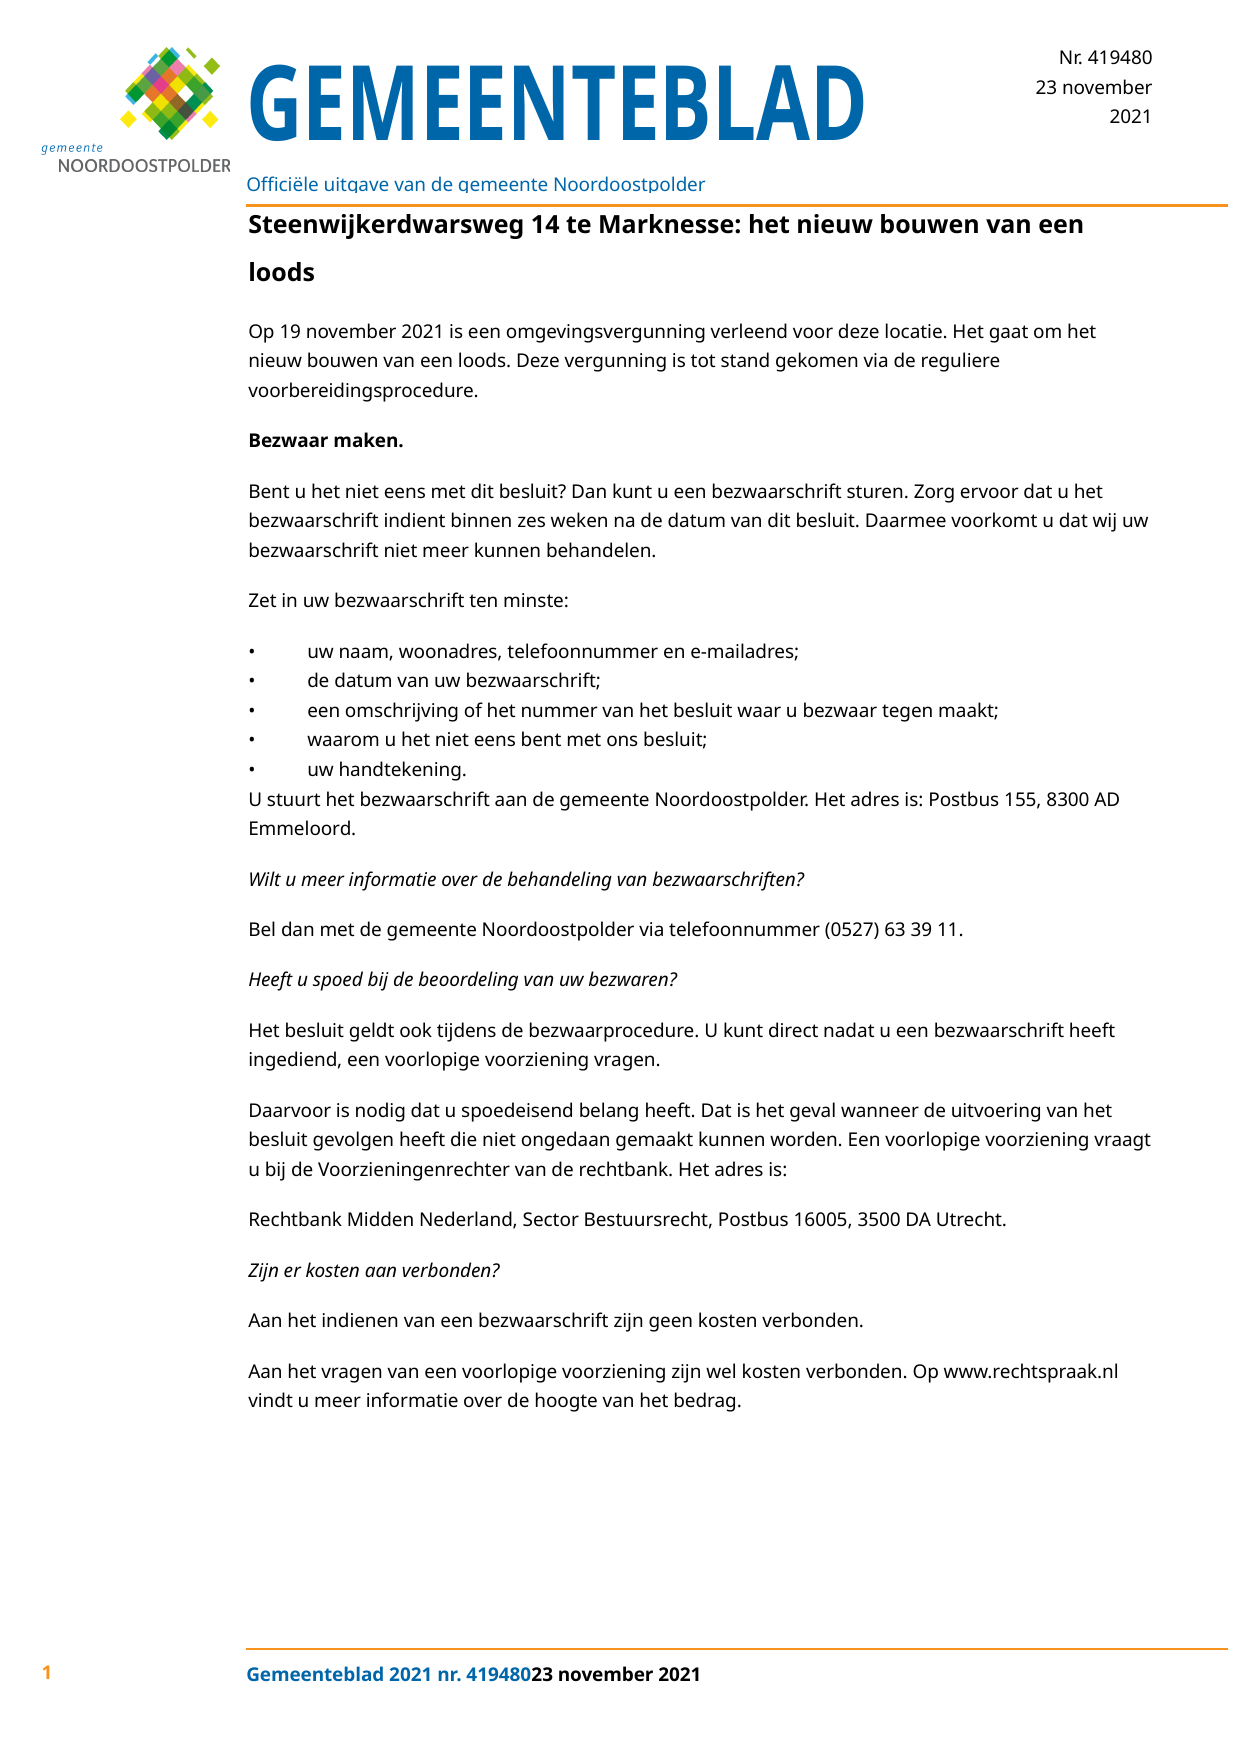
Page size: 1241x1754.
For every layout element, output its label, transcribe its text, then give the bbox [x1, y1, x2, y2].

text Bel dan met de gemeente Noordoostpolder via telefoonnummer (0527) 63 39 11. [248, 916, 1152, 942]
text Zijn er kosten aan verbonden? [248, 1257, 1152, 1283]
text Steenwijkerdwarsweg 14 te Marknesse: het nieuw bouwen van een loods [248, 207, 1152, 288]
text Bezwaar maken. [248, 427, 1152, 453]
text Heeft u spoed bij de beoordeling van uw bezwaren? [248, 967, 1152, 992]
list de datum van uw bezwaarschrift; [248, 667, 1152, 693]
text U stuurt het bezwaarschrift aan de gemeente Noordoostpolder. Het adres is: Postbus 155, 8300 AD Emmeloord. [248, 786, 1152, 841]
text Wilt u meer informatie over de behandeling van bezwaarschriften? [248, 866, 1152, 892]
text Rechtbank Midden Nederland, Sector Bestuursrecht, Postbus 16005, 3500 DA Utrecht. [248, 1207, 1152, 1232]
text Zet in uw bezwaarschrift ten minste: [248, 587, 1152, 613]
list uw handtekening. [248, 756, 1152, 782]
text Bent u het niet eens met dit besluit? Dan kunt u een bezwaarschrift sturen. Zorg ervoor dat u het bezwaarschrift indient binnen zes weken na de datum van dit besluit. Daarmee voorkomt u dat wij uw bezwaarschrift niet meer kunnen behandelen. [248, 478, 1152, 563]
text Het besluit geldt ook tijdens de bezwaarprocedure. U kunt direct nadat u een bezwaarschrift heeft ingediend, een voorlopige voorziening vragen. [248, 1017, 1152, 1072]
picture [41, 47, 231, 172]
text Op 19 november 2021 is een omgevingsvergunning verleend voor deze locatie. Het gaat om het nieuw bouwen van een loods. Deze vergunning is tot stand gekomen via de reguliere voorbereidingsprocedure. [248, 318, 1152, 403]
list waarom u het niet eens bent met ons besluit; [248, 727, 1152, 752]
text Aan het vragen van een voorlopige voorziening zijn wel kosten verbonden. Op www.rechtspraak.nl vindt u meer informatie over de hoogte van het bedrag. [248, 1358, 1152, 1413]
text Daarvoor is nodig dat u spoedeisend belang heeft. Dat is het geval wanneer de uitvoering van het besluit gevolgen heeft die niet ongedaan gemaakt kunnen worden. Een voorlopige voorziening vraagt u bij de Voorzieningenrechter van de rechtbank. Het adres is: [248, 1097, 1152, 1182]
text Aan het indienen van een bezwaarschrift zijn geen kosten verbonden. [248, 1307, 1152, 1333]
list uw naam, woonadres, telefoonnummer en e-mailadres; [248, 638, 1152, 664]
list een omschrijving of het nummer van het besluit waar u bezwaar tegen maakt; [248, 697, 1152, 723]
